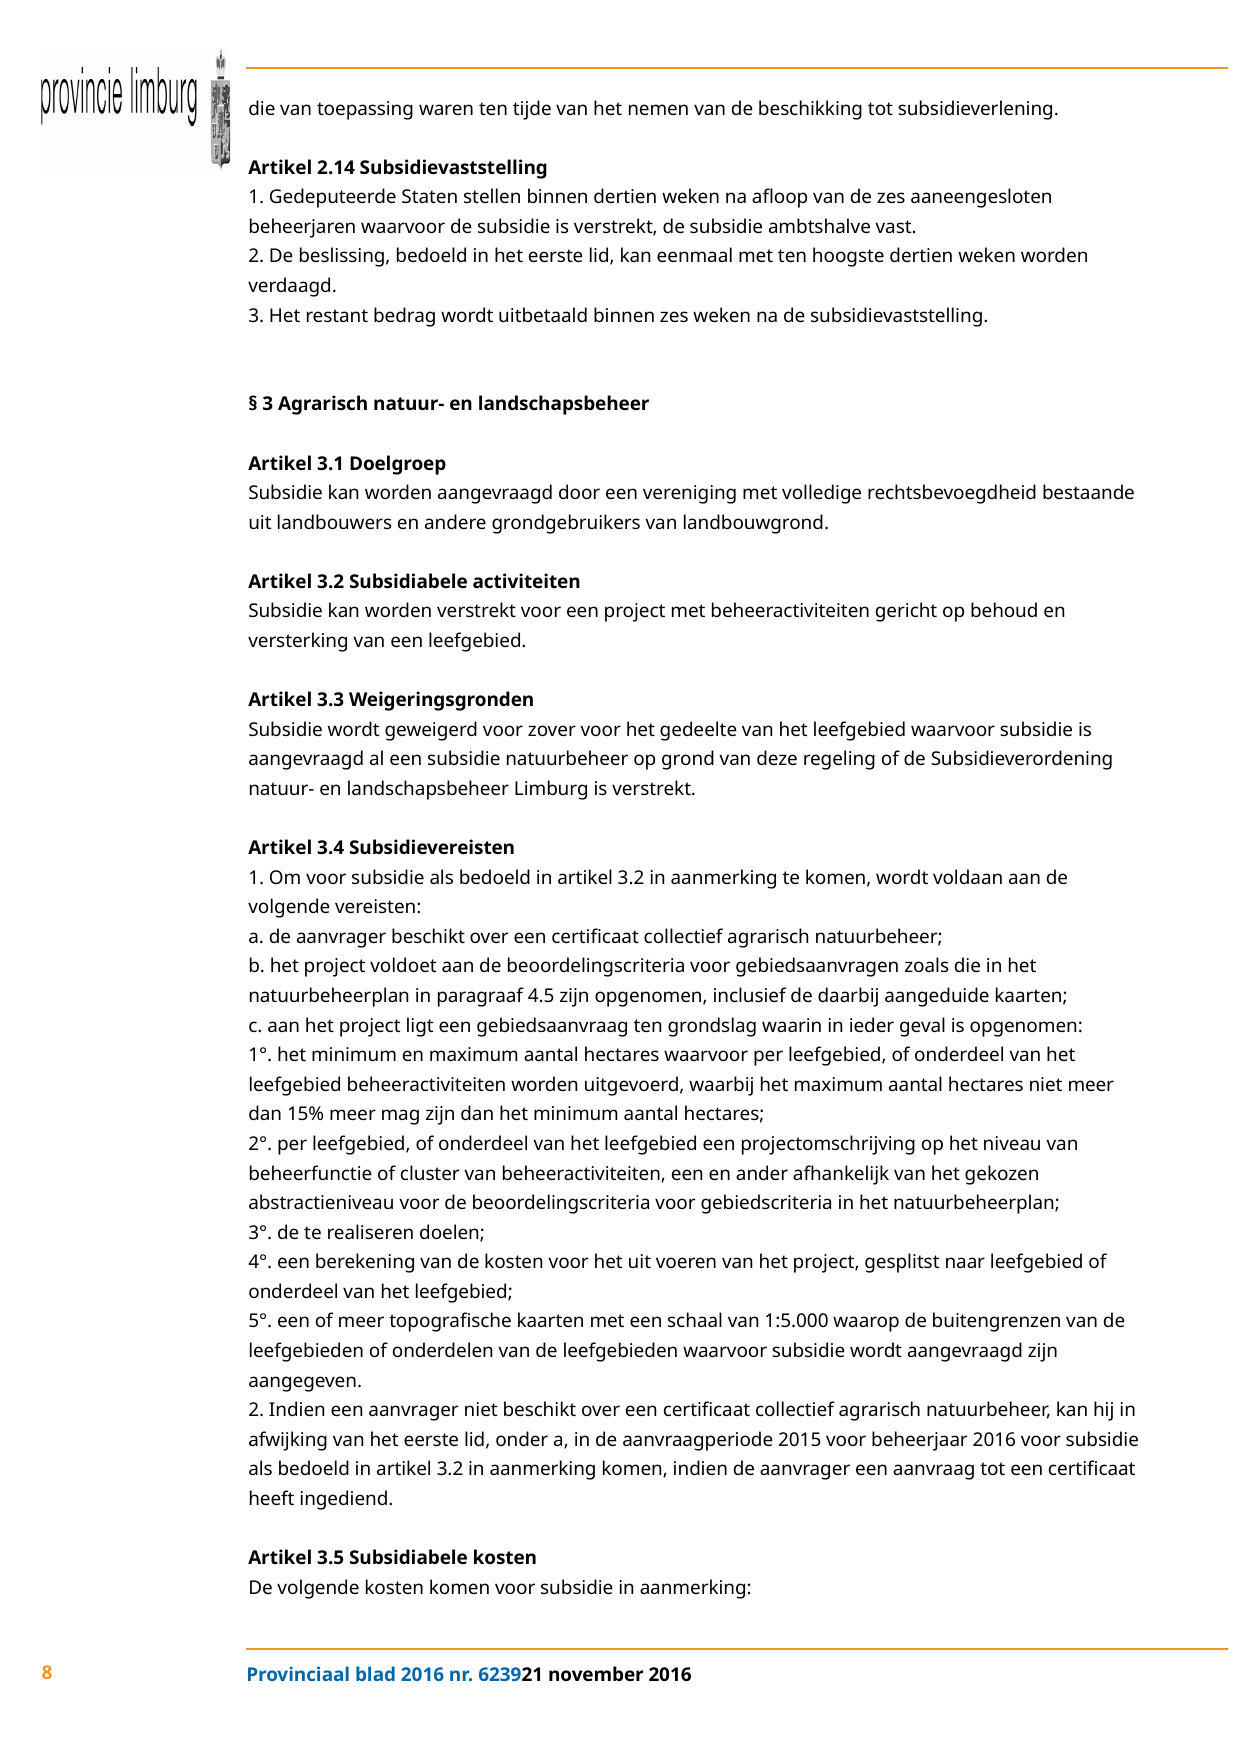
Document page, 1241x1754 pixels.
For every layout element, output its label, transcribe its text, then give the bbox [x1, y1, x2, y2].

text a. de aanvrager beschikt over een certificaat collectief agrarisch natuurbeheer; [248, 923, 1152, 949]
text De volgende kosten komen voor subsidie in aanmerking: [248, 1574, 1152, 1600]
text Subsidie kan worden aangevraagd door een vereniging met volledige rechtsbevoegdheid bestaande uit landbouwers en andere grondgebruikers van landbouwgrond. [248, 479, 1152, 535]
text 5°. een of meer topografische kaarten met een schaal van 1:5.000 waarop de buitengrenzen van de leefgebieden of onderdelen van de leefgebieden waarvoor subsidie wordt aangevraagd zijn aangegeven. [248, 1308, 1152, 1393]
text Subsidie wordt geweigerd voor zover voor het gedeelte van het leefgebied waarvoor subsidie is aangevraagd al een subsidie natuurbeheer op grond van deze regeling of de Subsidieverordening natuur- en landschapsbeheer Limburg is verstrekt. [248, 716, 1152, 801]
text 1. Om voor subsidie als bedoeld in artikel 3.2 in aanmerking te komen, wordt voldaan aan de volgende vereisten: [248, 864, 1152, 919]
text 3°. de te realiseren doelen; [248, 1219, 1152, 1245]
text Artikel 3.3 Weigeringsgronden [248, 686, 1152, 712]
text § 3 Agrarisch natuur- en landschapsbeheer [248, 391, 1152, 416]
text Artikel 3.2 Subsidiabele activiteiten [248, 568, 1152, 594]
text Subsidie kan worden verstrekt voor een project met beheeractiviteiten gericht op behoud en versterking van een leefgebied. [248, 598, 1152, 653]
text 3. Het restant bedrag wordt uitbetaald binnen zes weken na de subsidievaststelling. [248, 302, 1152, 328]
text b. het project voldoet aan de beoordelingscriteria voor gebiedsaanvragen zoals die in het natuurbeheerplan in paragraaf 4.5 zijn opgenomen, inclusief de daarbij aangeduide kaarten; [248, 953, 1152, 1008]
text Artikel 3.4 Subsidievereisten [248, 834, 1152, 860]
text Artikel 3.5 Subsidiabele kosten [248, 1544, 1152, 1570]
text 2. De beslissing, bedoeld in het eerste lid, kan eenmaal met ten hoogste dertien weken worden verdaagd. [248, 243, 1152, 298]
text 2. Indien een aanvrager niet beschikt over een certificaat collectief agrarisch natuurbeheer, kan hij in afwijking van het eerste lid, onder a, in de aanvraagperiode 2015 voor beheerjaar 2016 voor subsidie als bedoeld in artikel 3.2 in aanmerking komen, indien de aanvrager een aanvraag tot een certificaat heeft ingediend. [248, 1396, 1152, 1511]
text 1. Gedeputeerde Staten stellen binnen dertien weken na afloop van de zes aaneengesloten beheerjaren waarvoor de subsidie is verstrekt, de subsidie ambtshalve vast. [248, 183, 1152, 239]
text 1°. het minimum en maximum aantal hectares waarvoor per leefgebied, of onderdeel van het leefgebied beheeractiviteiten worden uitgevoerd, waarbij het maximum aantal hectares niet meer dan 15% meer mag zijn dan het minimum aantal hectares; [248, 1041, 1152, 1126]
text Artikel 3.1 Doelgroep [248, 450, 1152, 476]
text die van toepassing waren ten tijde van het nemen van de beschikking tot subsidieverlening. [248, 95, 1152, 121]
text Artikel 2.14 Subsidievaststelling [248, 154, 1152, 180]
text 2°. per leefgebied, of onderdeel van het leefgebied een projectomschrijving op het niveau van beheerfunctie of cluster van beheeractiviteiten, een en ander afhankelijk van het gekozen abstractieniveau voor de beoordelingscriteria voor gebiedscriteria in het natuurbeheerplan; [248, 1130, 1152, 1215]
text 4°. een berekening van de kosten voor het uit voeren van het project, gesplitst naar leefgebied of onderdeel van het leefgebied; [248, 1248, 1152, 1304]
text c. aan het project ligt een gebiedsaanvraag ten grondslag waarin in ieder geval is opgenomen: [248, 1012, 1152, 1038]
picture [41, 47, 231, 172]
